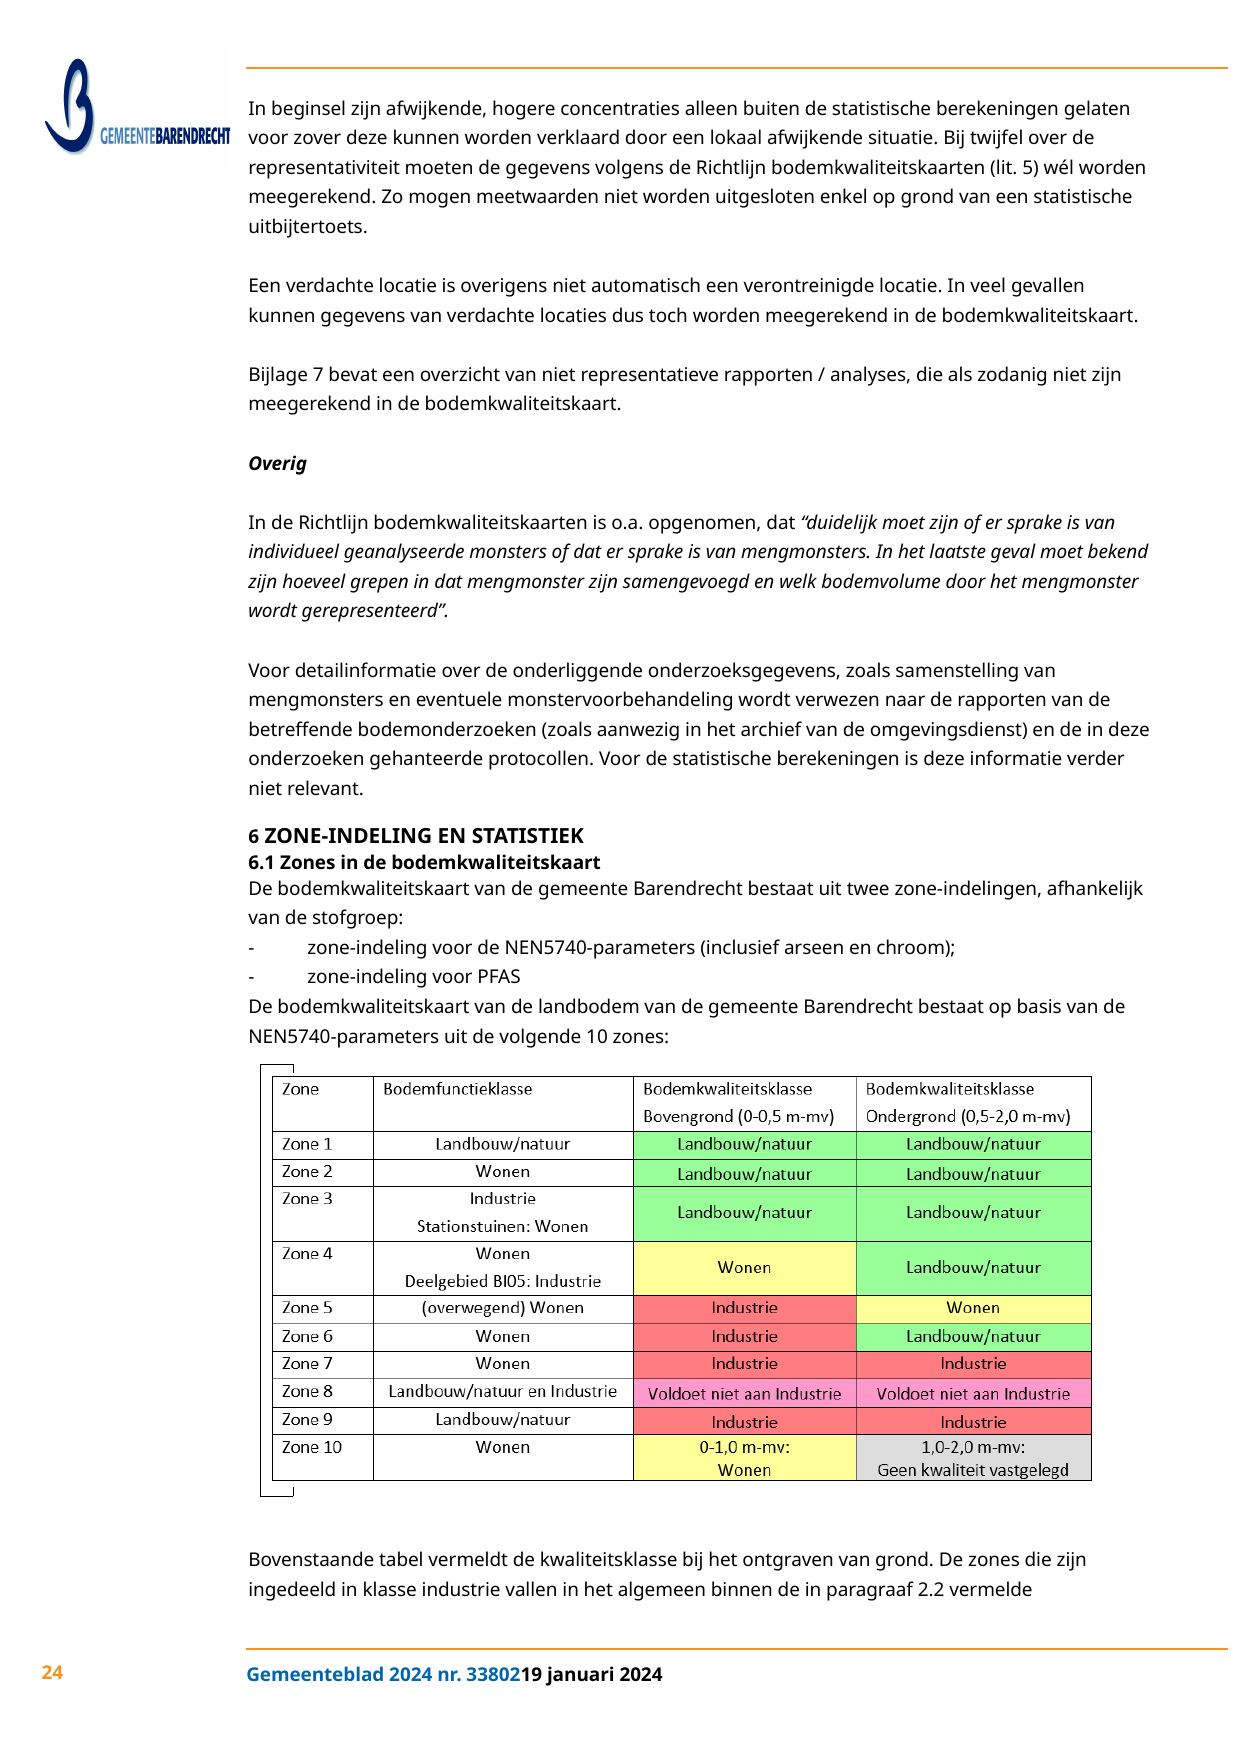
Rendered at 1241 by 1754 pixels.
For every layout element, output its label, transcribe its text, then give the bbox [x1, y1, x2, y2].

list zone-indeling voor PFAS [248, 964, 1152, 989]
list zone-indeling voor de NEN5740-parameters (inclusief arseen en chroom); [248, 934, 1152, 960]
text De bodemkwaliteitskaart van de gemeente Barendrecht bestaat uit twee zone-indelingen, afhankelijk van de stofgroep: [248, 875, 1152, 930]
text In beginsel zijn afwijkende, hogere concentraties alleen buiten de statistische berekeningen gelaten voor zover deze kunnen worden verklaard door een lokaal afwijkende situatie. Bij twijfel over de representativiteit moeten de gegevens volgens de Richtlijn bodemkwaliteitskaarten (lit. 5) wél worden meegerekend. Zo mogen meetwaarden niet worden uitgesloten enkel op grond van een statistische uitbijtertoets. [248, 95, 1152, 239]
text 6.1 Zones in de bodemkwaliteitskaart [248, 849, 1152, 875]
text Bijlage 7 bevat een overzicht van niet representatieve rapporten / analyses, die als zodanig niet zijn meegerekend in de bodemkwaliteitskaart. [248, 361, 1152, 416]
text Overig [248, 450, 1152, 476]
text 6 ZONE-INDELING EN STATISTIEK [248, 821, 1152, 849]
text De bodemkwaliteitskaart van de landbodem van de gemeente Barendrecht bestaat op basis van de NEN5740-parameters uit de volgende 10 zones: [248, 993, 1152, 1049]
picture [268, 1073, 1095, 1487]
text Voor detailinformatie over de onderliggende onderzoeksgegevens, zoals samenstelling van mengmonsters en eventuele monstervoorbehandeling wordt verwezen naar de rapporten van de betreffende bodemonderzoeken (zoals aanwezig in het archief van de omgevingsdienst) en de in deze onderzoeken gehanteerde protocollen. Voor de statistische berekeningen is deze informatie verder niet relevant. [248, 657, 1152, 801]
text In de Richtlijn bodemkwaliteitskaarten is o.a. opgenomen, dat “duidelijk moet zijn of er sprake is van individueel geanalyseerde monsters of dat er sprake is van mengmonsters. In het laatste geval moet bekend zijn hoeveel grepen in dat mengmonster zijn samengevoegd en welk bodemvolume door het mengmonster wordt gerepresenteerd”. [248, 509, 1152, 623]
text Een verdachte locatie is overigens niet automatisch een verontreinigde locatie. In veel gevallen kunnen gegevens van verdachte locaties dus toch worden meegerekend in de bodemkwaliteitskaart. [248, 272, 1152, 328]
text Bovenstaande tabel vermeldt de kwaliteitsklasse bij het ontgraven van grond. De zones die zijn ingedeeld in klasse industrie vallen in het algemeen binnen de in paragraaf 2.2 vermelde [248, 1547, 1152, 1602]
picture [41, 47, 231, 172]
